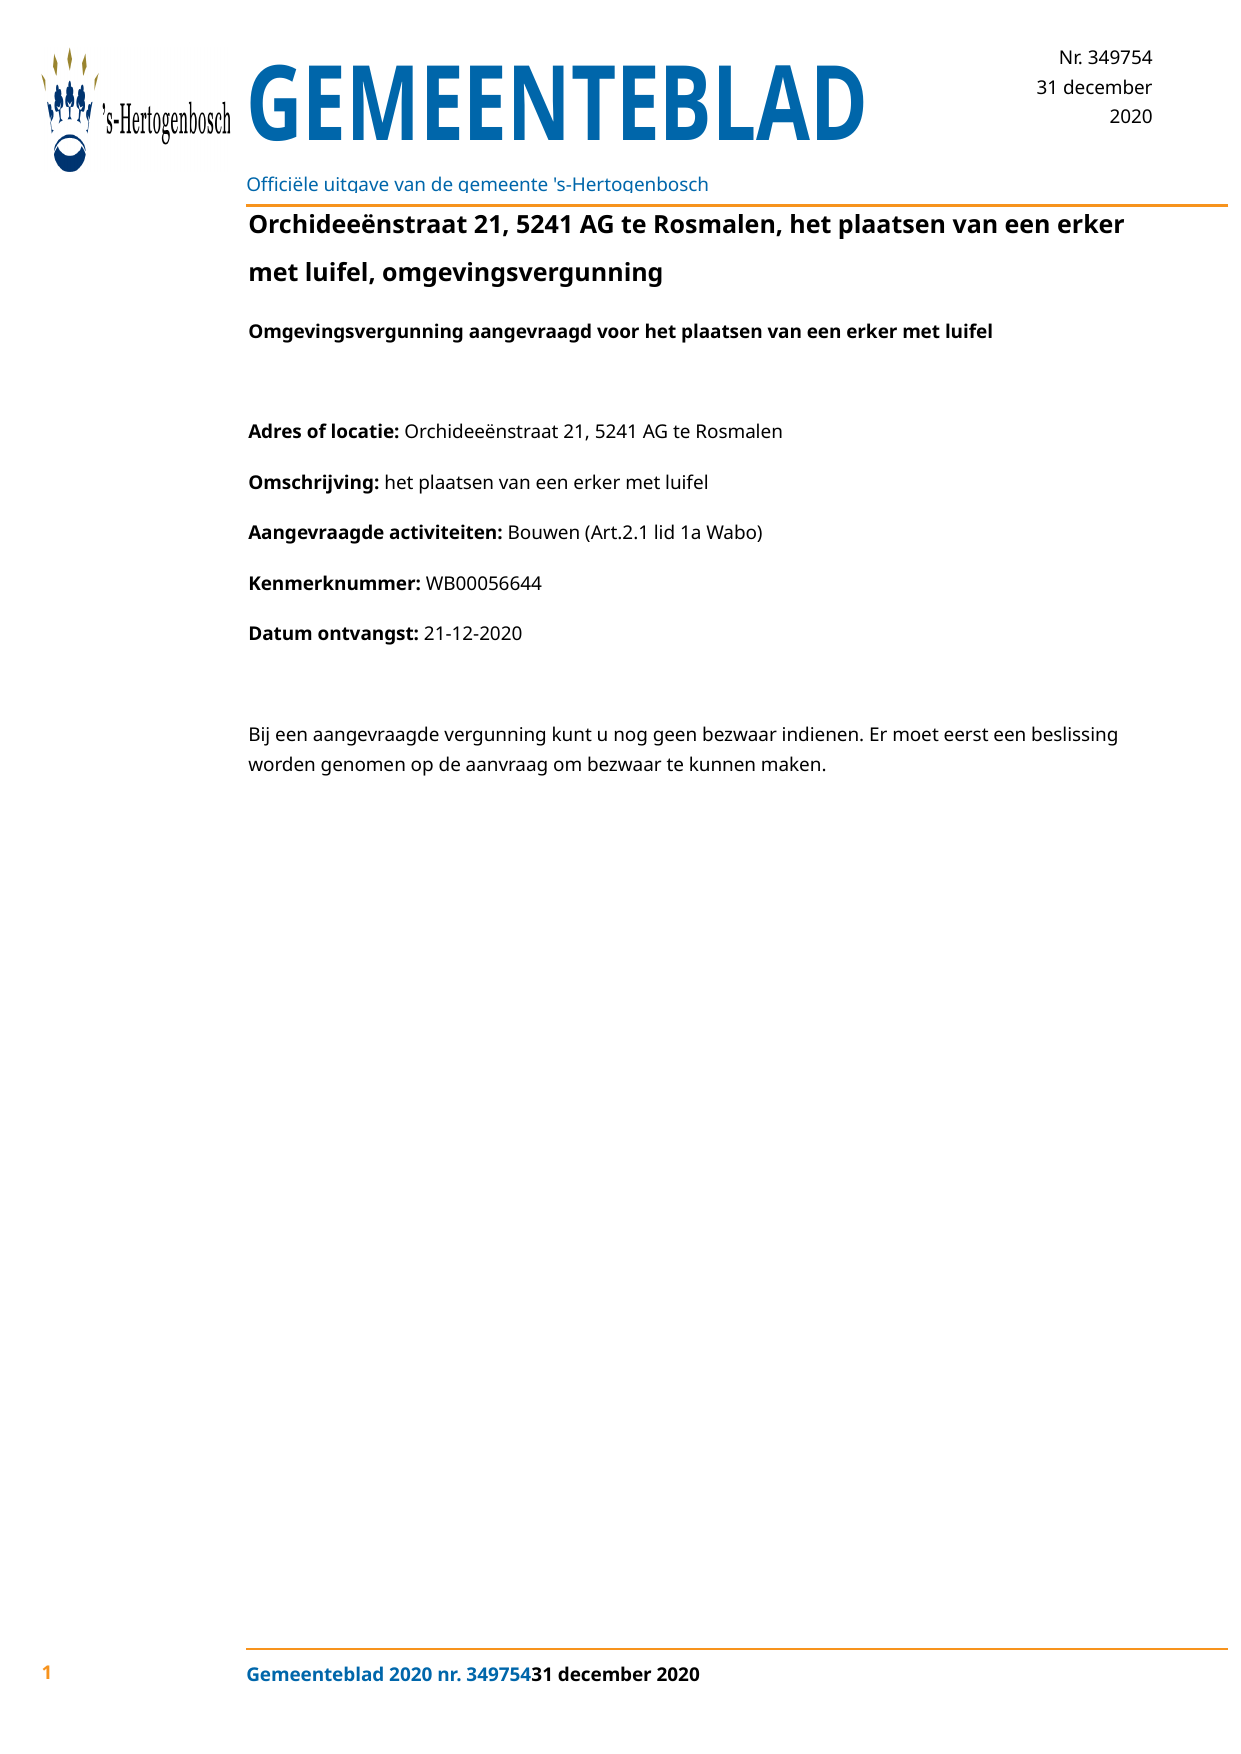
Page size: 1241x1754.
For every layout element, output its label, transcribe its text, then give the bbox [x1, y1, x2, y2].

text Bij een aangevraagde vergunning kunt u nog geen bezwaar indienen. Er moet eerst een beslissing worden genomen op de aanvraag om bezwaar te kunnen maken. [248, 721, 1152, 777]
picture [41, 47, 231, 172]
text Datum ontvangst: 21-12-2020 [248, 620, 1152, 646]
text Orchideeënstraat 21, 5241 AG te Rosmalen, het plaatsen van een erker met luifel, omgevingsvergunning [248, 207, 1152, 288]
text Adres of locatie: Orchideeënstraat 21, 5241 AG te Rosmalen [248, 419, 1152, 444]
text Aangevraagde activiteiten: Bouwen (Art.2.1 lid 1a Wabo) [248, 519, 1152, 545]
text Omgevingsvergunning aangevraagd voor het plaatsen van een erker met luifel [248, 318, 1152, 344]
text Omschrijving: het plaatsen van een erker met luifel [248, 469, 1152, 495]
text Kenmerknummer: WB00056644 [248, 570, 1152, 596]
